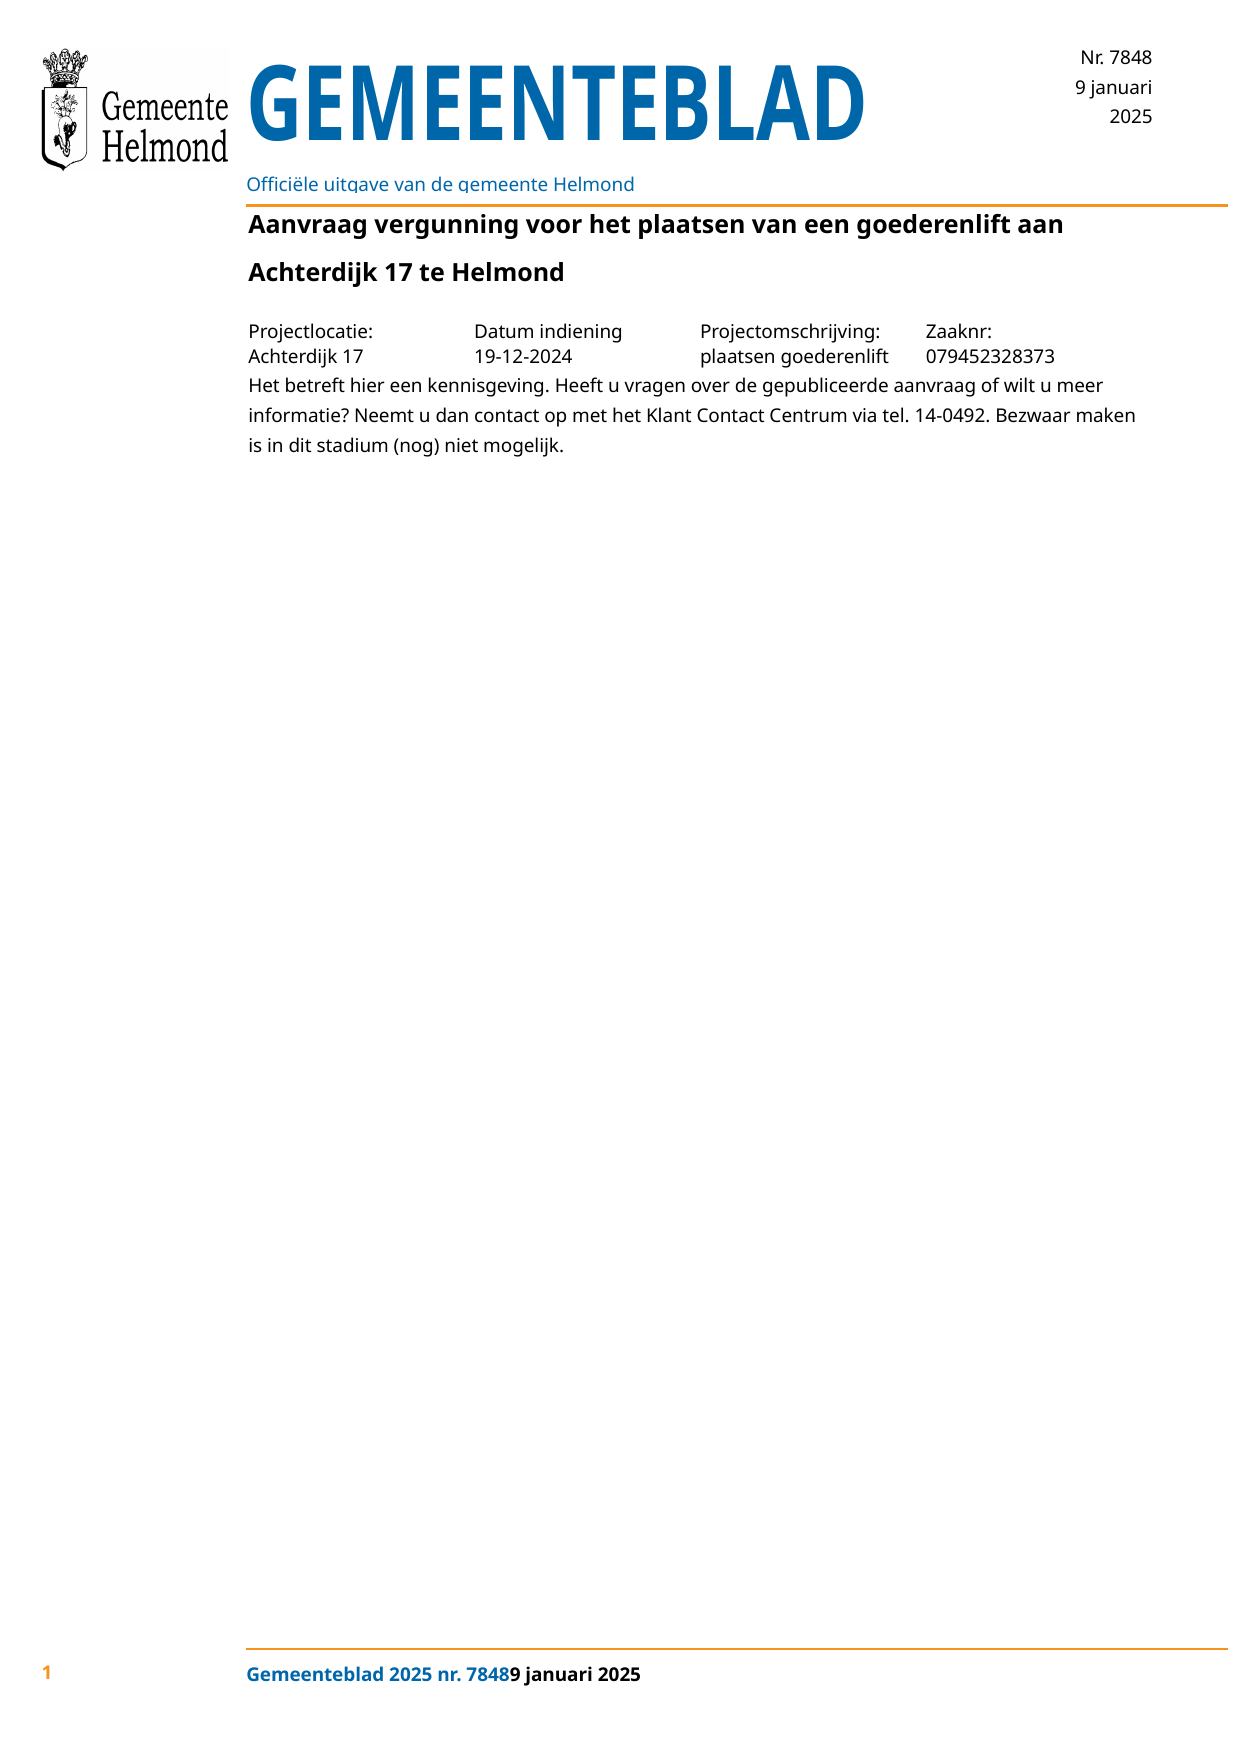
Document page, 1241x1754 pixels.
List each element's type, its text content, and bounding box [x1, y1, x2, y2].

table_header Projectlocatie: [248, 318, 474, 344]
table_header Datum indiening [474, 318, 700, 344]
table_cell plaatsen goederenlift [700, 344, 926, 369]
table_header Zaaknr: [926, 318, 1152, 344]
table_cell 19-12-2024 [474, 344, 700, 369]
text Aanvraag vergunning voor het plaatsen van een goederenlift aan Achterdijk 17 te Helmond [248, 207, 1152, 288]
table_cell 079452328373 [926, 344, 1152, 369]
picture [41, 47, 231, 172]
text Het betreft hier een kennisgeving. Heeft u vragen over de gepubliceerde aanvraag of wilt u meer informatie? Neemt u dan contact op met het Klant Contact Centrum via tel. 14-0492. Bezwaar maken is in dit stadium (nog) niet mogelijk. [248, 373, 1152, 458]
table_cell Achterdijk 17 [248, 344, 474, 369]
table_header Projectomschrijving: [700, 318, 926, 344]
